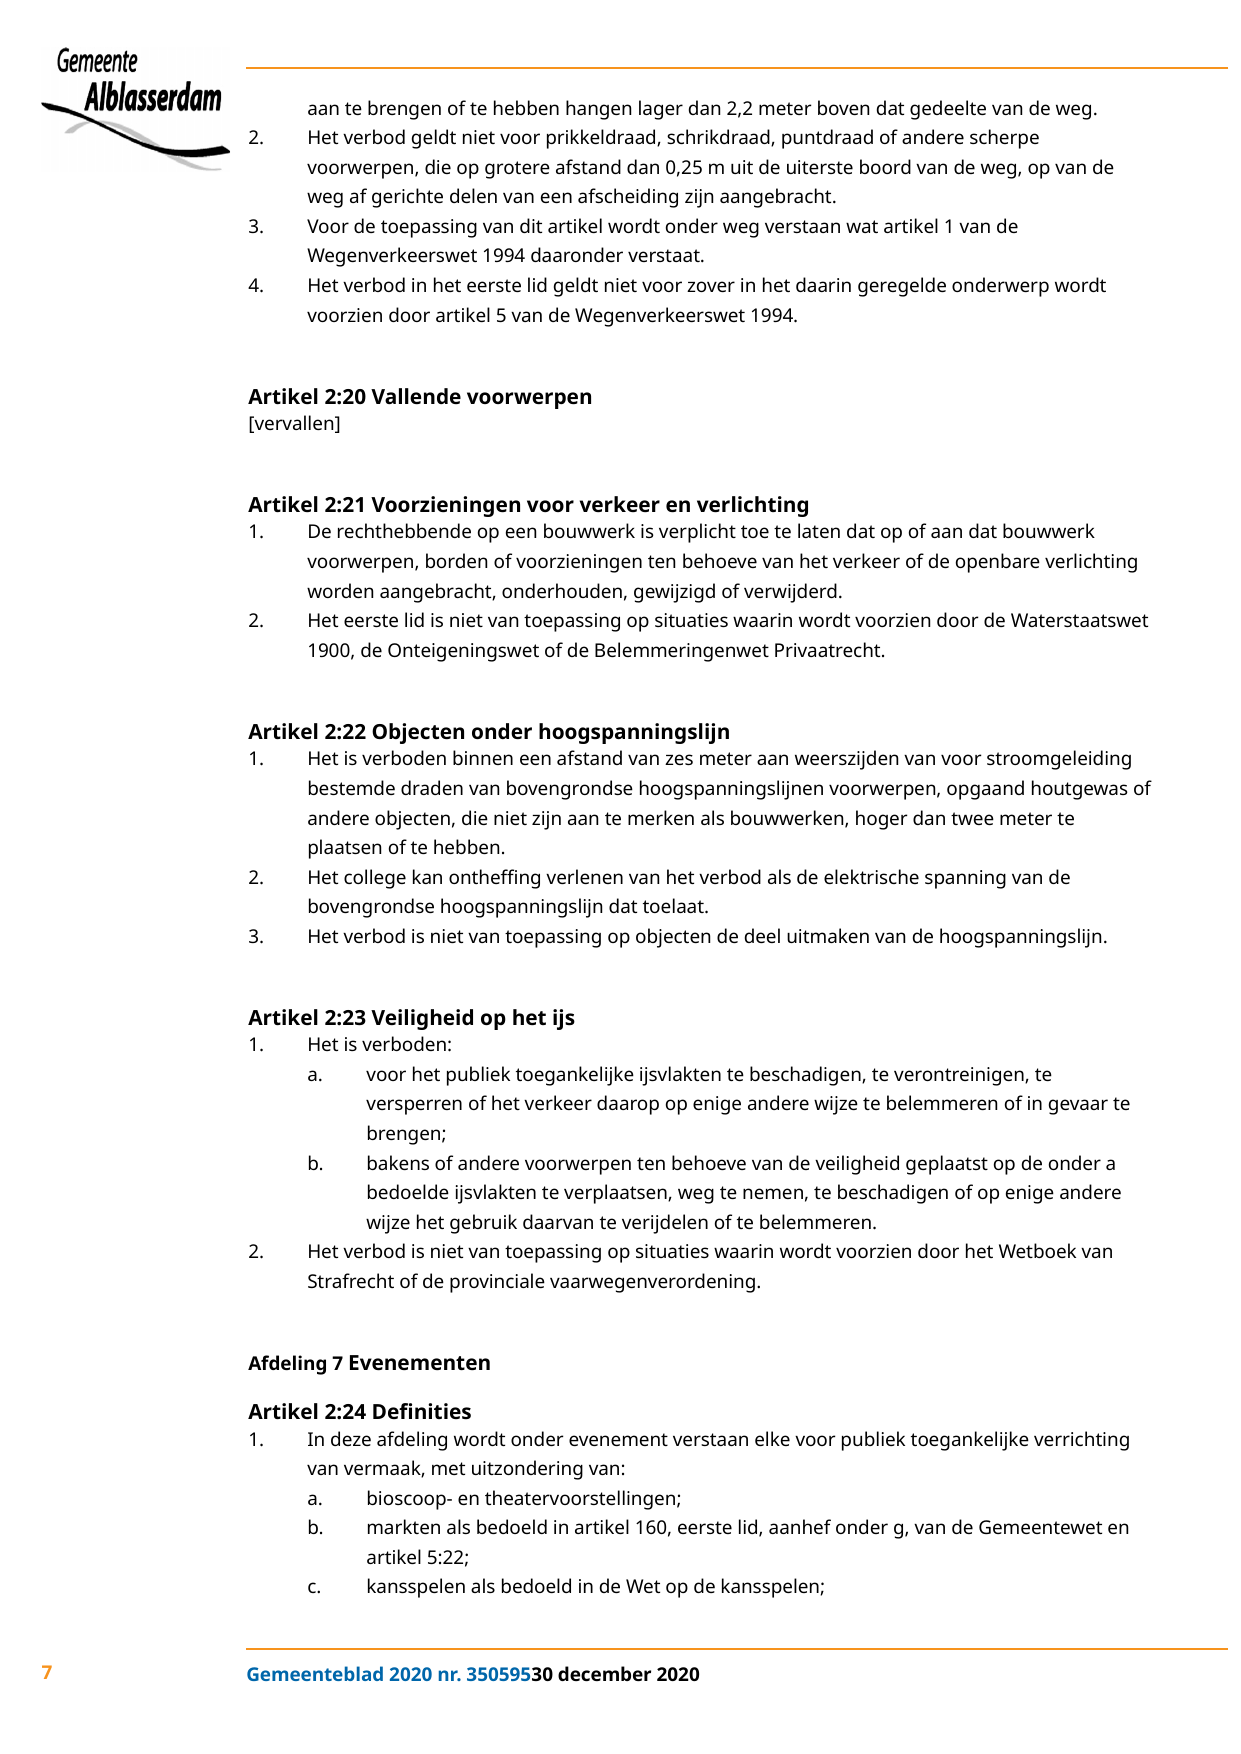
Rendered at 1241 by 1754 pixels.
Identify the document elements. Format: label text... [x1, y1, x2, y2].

list Het eerste lid is niet van toepassing op situaties waarin wordt voorzien door de Waterstaatswet 1900, de Onteigeningswet of de Belemmeringenwet Privaatrecht. [248, 607, 1152, 663]
list Het is verboden: [248, 1031, 1152, 1057]
text Artikel 2:24 Definities [248, 1397, 1152, 1426]
text Artikel 2:23 Veiligheid op het ijs [248, 1003, 1152, 1031]
list bakens of andere voorwerpen ten behoeve van de veiligheid geplaatst op de onder a bedoelde ijsvlakten te verplaatsen, weg te nemen, te beschadigen of op enige andere wijze het gebruik daarvan te verijdelen of te belemmeren. [307, 1150, 1152, 1235]
list aan te brengen of te hebben hangen lager dan 2,2 meter boven dat gedeelte van de weg. [248, 95, 1152, 121]
text [vervallen] [248, 410, 1152, 436]
list Het is verboden binnen een afstand van zes meter aan weerszijden van voor stroomgeleiding bestemde draden van bovengrondse hoogspanningslijnen voorwerpen, opgaand houtgewas of andere objecten, die niet zijn aan te merken als bouwwerken, hoger dan twee meter te plaatsen of te hebben. [248, 746, 1152, 860]
list markten als bedoeld in artikel 160, eerste lid, aanhef onder g, van de Gemeentewet en artikel 5:22; [307, 1514, 1152, 1570]
text Artikel 2:21 Voorzieningen voor verkeer en verlichting [248, 490, 1152, 519]
list Voor de toepassing van dit artikel wordt onder weg verstaan wat artikel 1 van de Wegenverkeerswet 1994 daaronder verstaat. [248, 213, 1152, 268]
list voor het publiek toegankelijke ijsvlakten te beschadigen, te verontreinigen, te versperren of het verkeer daarop op enige andere wijze te belemmeren of in gevaar te brengen; [307, 1061, 1152, 1146]
list kansspelen als bedoeld in de Wet op de kansspelen; [307, 1574, 1152, 1599]
list In deze afdeling wordt onder evenement verstaan elke voor publiek toegankelijke verrichting van vermaak, met uitzondering van: [248, 1426, 1152, 1481]
list De rechthebbende op een bouwwerk is verplicht toe te laten dat op of aan dat bouwwerk voorwerpen, borden of voorzieningen ten behoeve van het verkeer of de openbare verlichting worden aangebracht, onderhouden, gewijzigd of verwijderd. [248, 519, 1152, 604]
picture [41, 47, 231, 172]
list bioscoop- en theatervoorstellingen; [307, 1485, 1152, 1511]
list Het verbod in het eerste lid geldt niet voor zover in het daarin geregelde onderwerp wordt voorzien door artikel 5 van de Wegenverkeerswet 1994. [248, 272, 1152, 328]
text Afdeling 7 Evenementen [248, 1348, 1152, 1376]
list Het verbod geldt niet voor prikkeldraad, schrikdraad, puntdraad of andere scherpe voorwerpen, die op grotere afstand dan 0,25 m uit de uiterste boord van de weg, op van de weg af gerichte delen van een afscheiding zijn aangebracht. [248, 124, 1152, 209]
list Het verbod is niet van toepassing op situaties waarin wordt voorzien door het Wetboek van Strafrecht of de provinciale vaarwegenverordening. [248, 1238, 1152, 1294]
list Het verbod is niet van toepassing op objecten de deel uitmaken van de hoogspanningslijn. [248, 923, 1152, 949]
text Artikel 2:22 Objecten onder hoogspanningslijn [248, 717, 1152, 746]
list Het college kan ontheffing verlenen van het verbod als de elektrische spanning van de bovengrondse hoogspanningslijn dat toelaat. [248, 864, 1152, 919]
text Artikel 2:20 Vallende voorwerpen [248, 382, 1152, 410]
